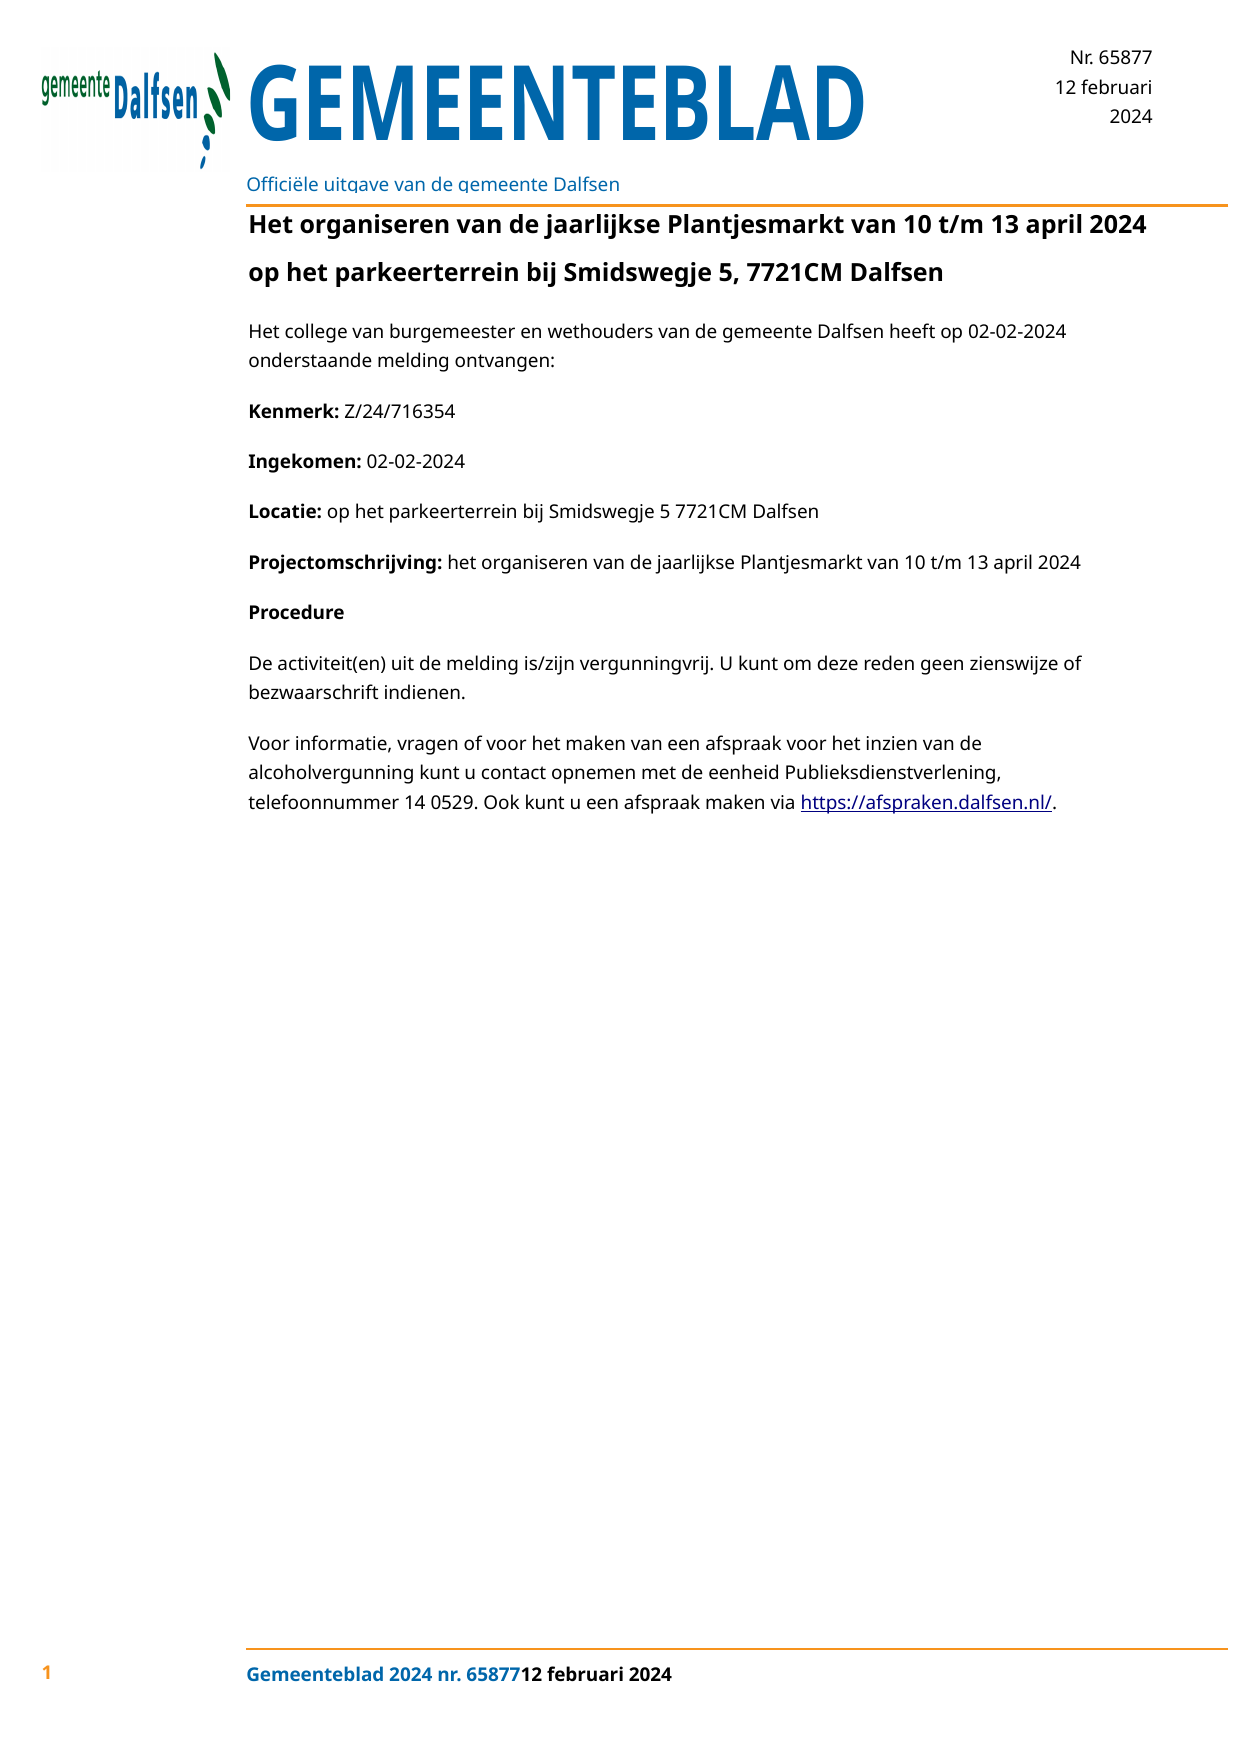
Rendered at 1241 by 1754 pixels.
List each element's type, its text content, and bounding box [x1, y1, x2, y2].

text Het organiseren van de jaarlijkse Plantjesmarkt van 10 t/m 13 april 2024 op het parkeerterrein bij Smidswegje 5, 7721CM Dalfsen [248, 207, 1152, 288]
text Kenmerk: Z/24/716354 [248, 398, 1152, 424]
text Procedure [248, 599, 1152, 625]
text Het college van burgemeester en wethouders van de gemeente Dalfsen heeft op 02-02-2024 onderstaande melding ontvangen: [248, 318, 1152, 373]
text De activiteit(en) uit de melding is/zijn vergunningvrij. U kunt om deze reden geen zienswijze of bezwaarschrift indienen. [248, 650, 1152, 705]
text Projectomschrijving: het organiseren van de jaarlijkse Plantjesmarkt van 10 t/m 13 april 2024 [248, 549, 1152, 575]
picture [41, 47, 231, 172]
text Ingekomen: 02-02-2024 [248, 448, 1152, 474]
text Voor informatie, vragen of voor het maken van een afspraak voor het inzien van de alcoholvergunning kunt u contact opnemen met de eenheid Publieksdienstverlening, telefoonnummer 14 0529. Ook kunt u een afspraak maken via https://afspraken.dalfsen.nl/. [248, 730, 1152, 815]
text Locatie: op het parkeerterrein bij Smidswegje 5 7721CM Dalfsen [248, 499, 1152, 524]
